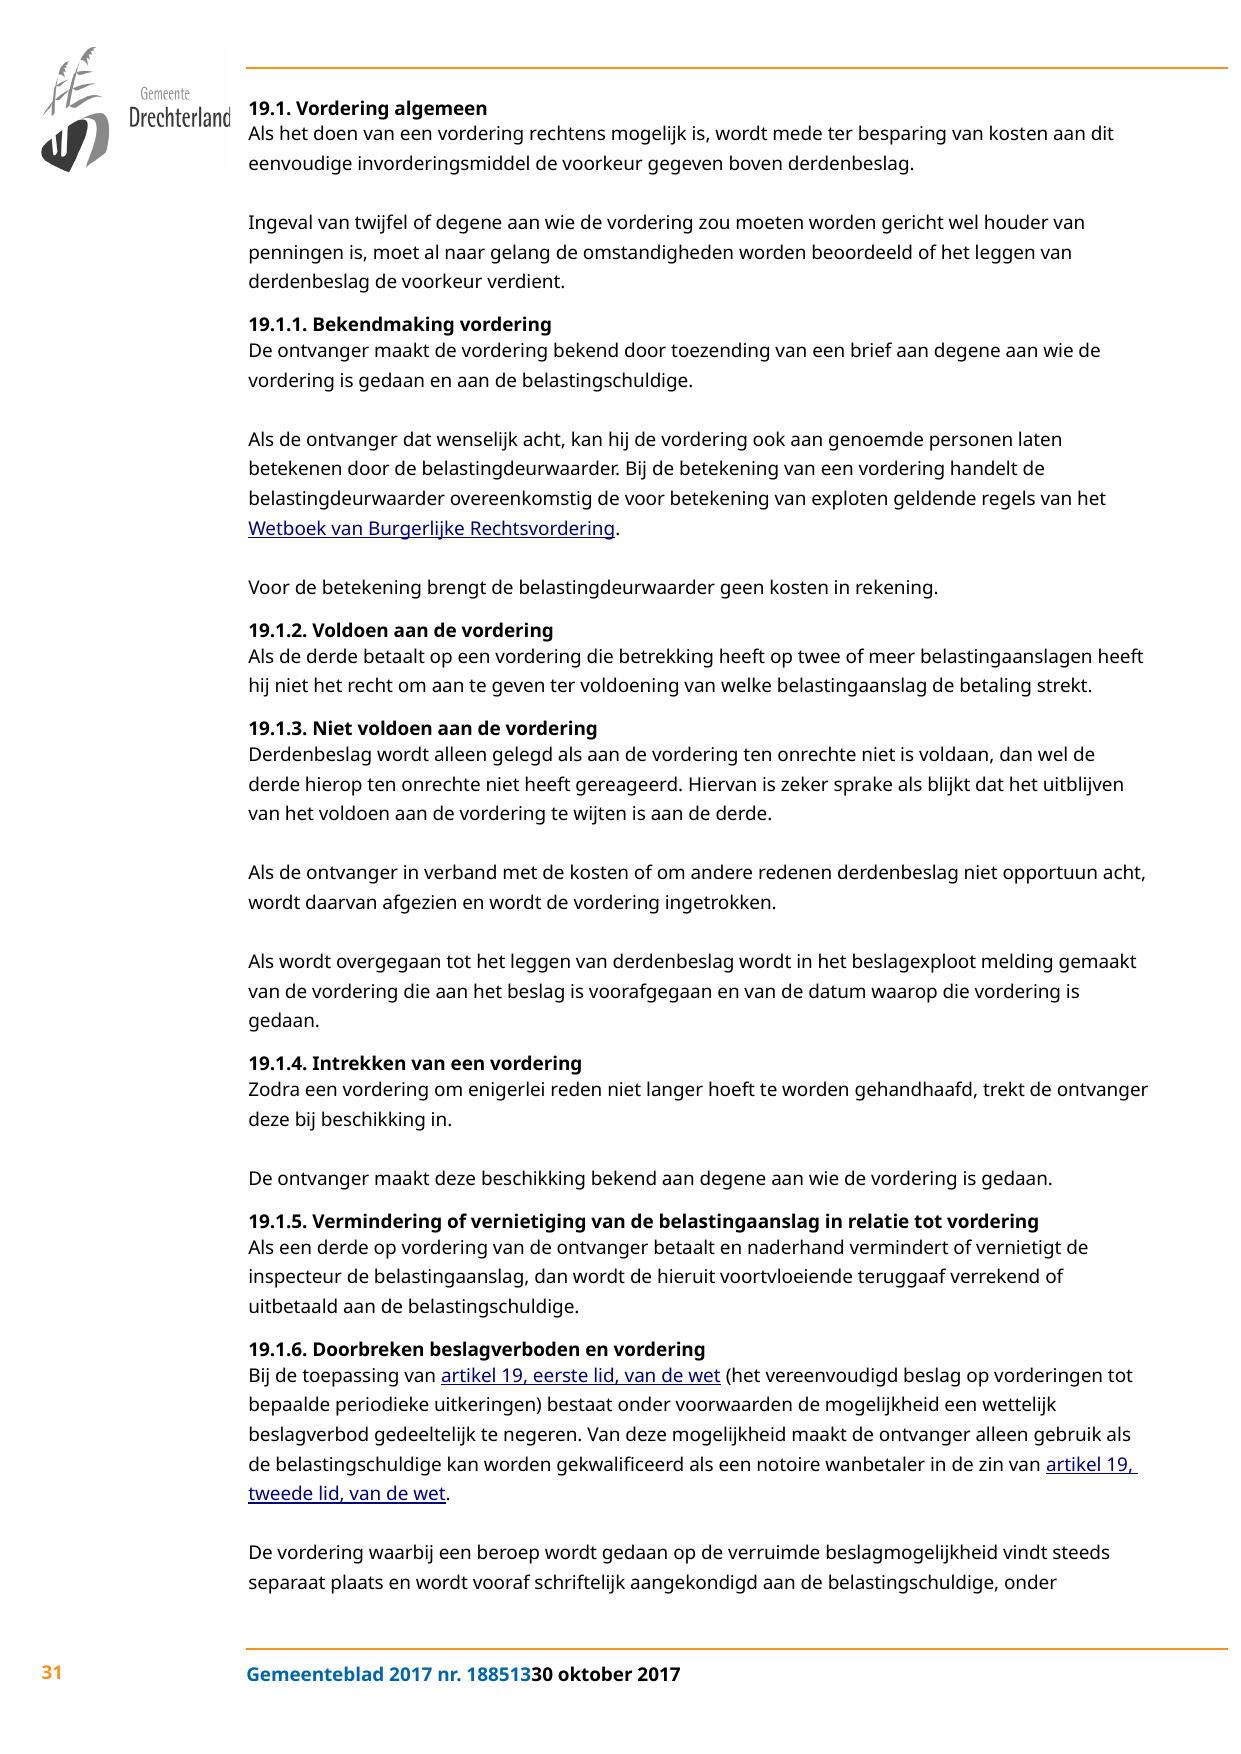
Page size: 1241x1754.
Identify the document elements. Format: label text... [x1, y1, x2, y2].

text Bij de toepassing van artikel 19, eerste lid, van de wet (het vereenvoudigd beslag op vorderingen tot bepaalde periodieke uitkeringen) bestaat onder voorwaarden de mogelijkheid een wettelijk beslagverbod gedeeltelijk te negeren. Van deze mogelijkheid maakt de ontvanger alleen gebruik als de belastingschuldige kan worden gekwalificeerd als een notoire wanbetaler in de zin van artikel 19, tweede lid, van de wet. [248, 1362, 1152, 1506]
text 19.1. Vordering algemeen [248, 95, 1152, 121]
text Voor de betekening brengt de belastingdeurwaarder geen kosten in rekening. [248, 574, 1152, 600]
text Als een derde op vordering van de ontvanger betaalt en naderhand vermindert of vernietigt de inspecteur de belastingaanslag, dan wordt de hieruit voortvloeiende teruggaaf verrekend of uitbetaald aan de belastingschuldige. [248, 1234, 1152, 1319]
text 19.1.2. Voldoen aan de vordering [248, 617, 1152, 643]
text 19.1.4. Intrekken van een vordering [248, 1051, 1152, 1076]
text 19.1.1. Bekendmaking vordering [248, 312, 1152, 337]
text Als het doen van een vordering rechtens mogelijk is, wordt mede ter besparing van kosten aan dit eenvoudige invorderingsmiddel de voorkeur gegeven boven derdenbeslag. [248, 121, 1152, 176]
text Derdenbeslag wordt alleen gelegd als aan de vordering ten onrechte niet is voldaan, dan wel de derde hierop ten onrechte niet heeft gereageerd. Hiervan is zeker sprake als blijkt dat het uitblijven van het voldoen aan de vordering te wijten is aan de derde. [248, 741, 1152, 826]
text 19.1.5. Vermindering of vernietiging van de belastingaanslag in relatie tot vordering [248, 1208, 1152, 1234]
text Als de derde betaalt op een vordering die betrekking heeft op twee of meer belastingaanslagen heeft hij niet het recht om aan te geven ter voldoening van welke belastingaanslag de betaling strekt. [248, 643, 1152, 698]
picture [41, 47, 231, 172]
text De vordering waarbij een beroep wordt gedaan op de verruimde beslagmogelijkheid vindt steeds separaat plaats en wordt vooraf schriftelijk aangekondigd aan de belastingschuldige, onder [248, 1539, 1152, 1595]
text De ontvanger maakt deze beschikking bekend aan degene aan wie de vordering is gedaan. [248, 1165, 1152, 1191]
text 19.1.6. Doorbreken beslagverboden en vordering [248, 1336, 1152, 1362]
text De ontvanger maakt de vordering bekend door toezending van een brief aan degene aan wie de vordering is gedaan en aan de belastingschuldige. [248, 337, 1152, 393]
text Als wordt overgegaan tot het leggen van derdenbeslag wordt in het beslagexploot melding gemaakt van de vordering die aan het beslag is voorafgegaan en van de datum waarop die vordering is gedaan. [248, 948, 1152, 1033]
text Als de ontvanger dat wenselijk acht, kan hij de vordering ook aan genoemde personen laten betekenen door de belastingdeurwaarder. Bij de betekening van een vordering handelt de belastingdeurwaarder overeenkomstig de voor betekening van exploten geldende regels van het Wetboek van Burgerlijke Rechtsvordering. [248, 426, 1152, 541]
text 19.1.3. Niet voldoen aan de vordering [248, 716, 1152, 741]
text Als de ontvanger in verband met de kosten of om andere redenen derdenbeslag niet opportuun acht, wordt daarvan afgezien en wordt de vordering ingetrokken. [248, 859, 1152, 915]
text Ingeval van twijfel of degene aan wie de vordering zou moeten worden gericht wel houder van penningen is, moet al naar gelang de omstandigheden worden beoordeeld of het leggen van derdenbeslag de voorkeur verdient. [248, 209, 1152, 294]
text Zodra een vordering om enigerlei reden niet langer hoeft te worden gehandhaafd, trekt de ontvanger deze bij beschikking in. [248, 1076, 1152, 1132]
